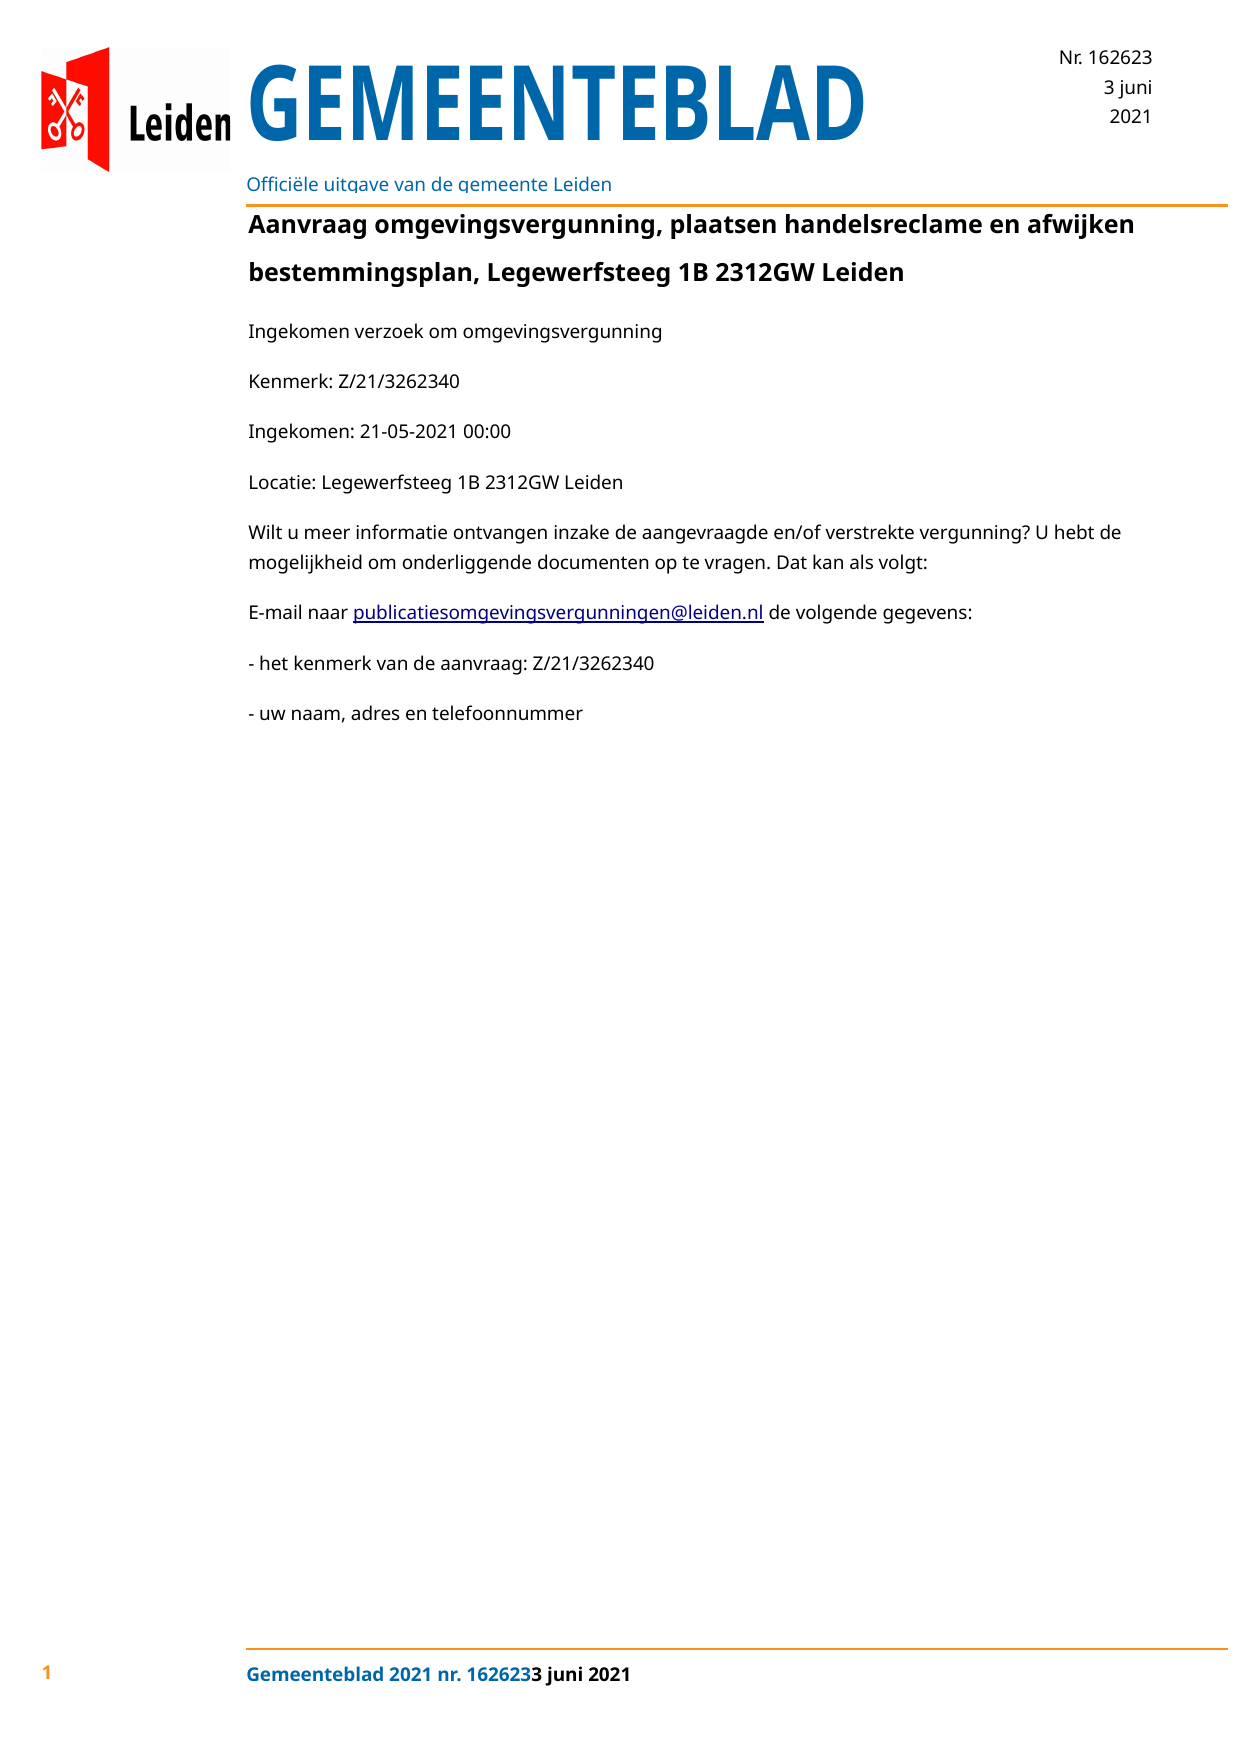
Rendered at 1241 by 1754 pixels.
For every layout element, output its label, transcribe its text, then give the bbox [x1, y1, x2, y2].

text - het kenmerk van de aanvraag: Z/21/3262340 [248, 650, 1152, 676]
text Ingekomen: 21-05-2021 00:00 [248, 419, 1152, 444]
text - uw naam, adres en telefoonnummer [248, 700, 1152, 726]
text Locatie: Legewerfsteeg 1B 2312GW Leiden [248, 469, 1152, 495]
text Ingekomen verzoek om omgevingsvergunning [248, 318, 1152, 344]
text Wilt u meer informatie ontvangen inzake de aangevraagde en/of verstrekte vergunning? U hebt de mogelijkheid om onderliggende documenten op te vragen. Dat kan als volgt: [248, 519, 1152, 575]
picture [41, 47, 231, 172]
text Aanvraag omgevingsvergunning, plaatsen handelsreclame en afwijken bestemmingsplan, Legewerfsteeg 1B 2312GW Leiden [248, 207, 1152, 288]
text Kenmerk: Z/21/3262340 [248, 368, 1152, 394]
text E-mail naar publicatiesomgevingsvergunningen@leiden.nl de volgende gegevens: [248, 599, 1152, 625]
